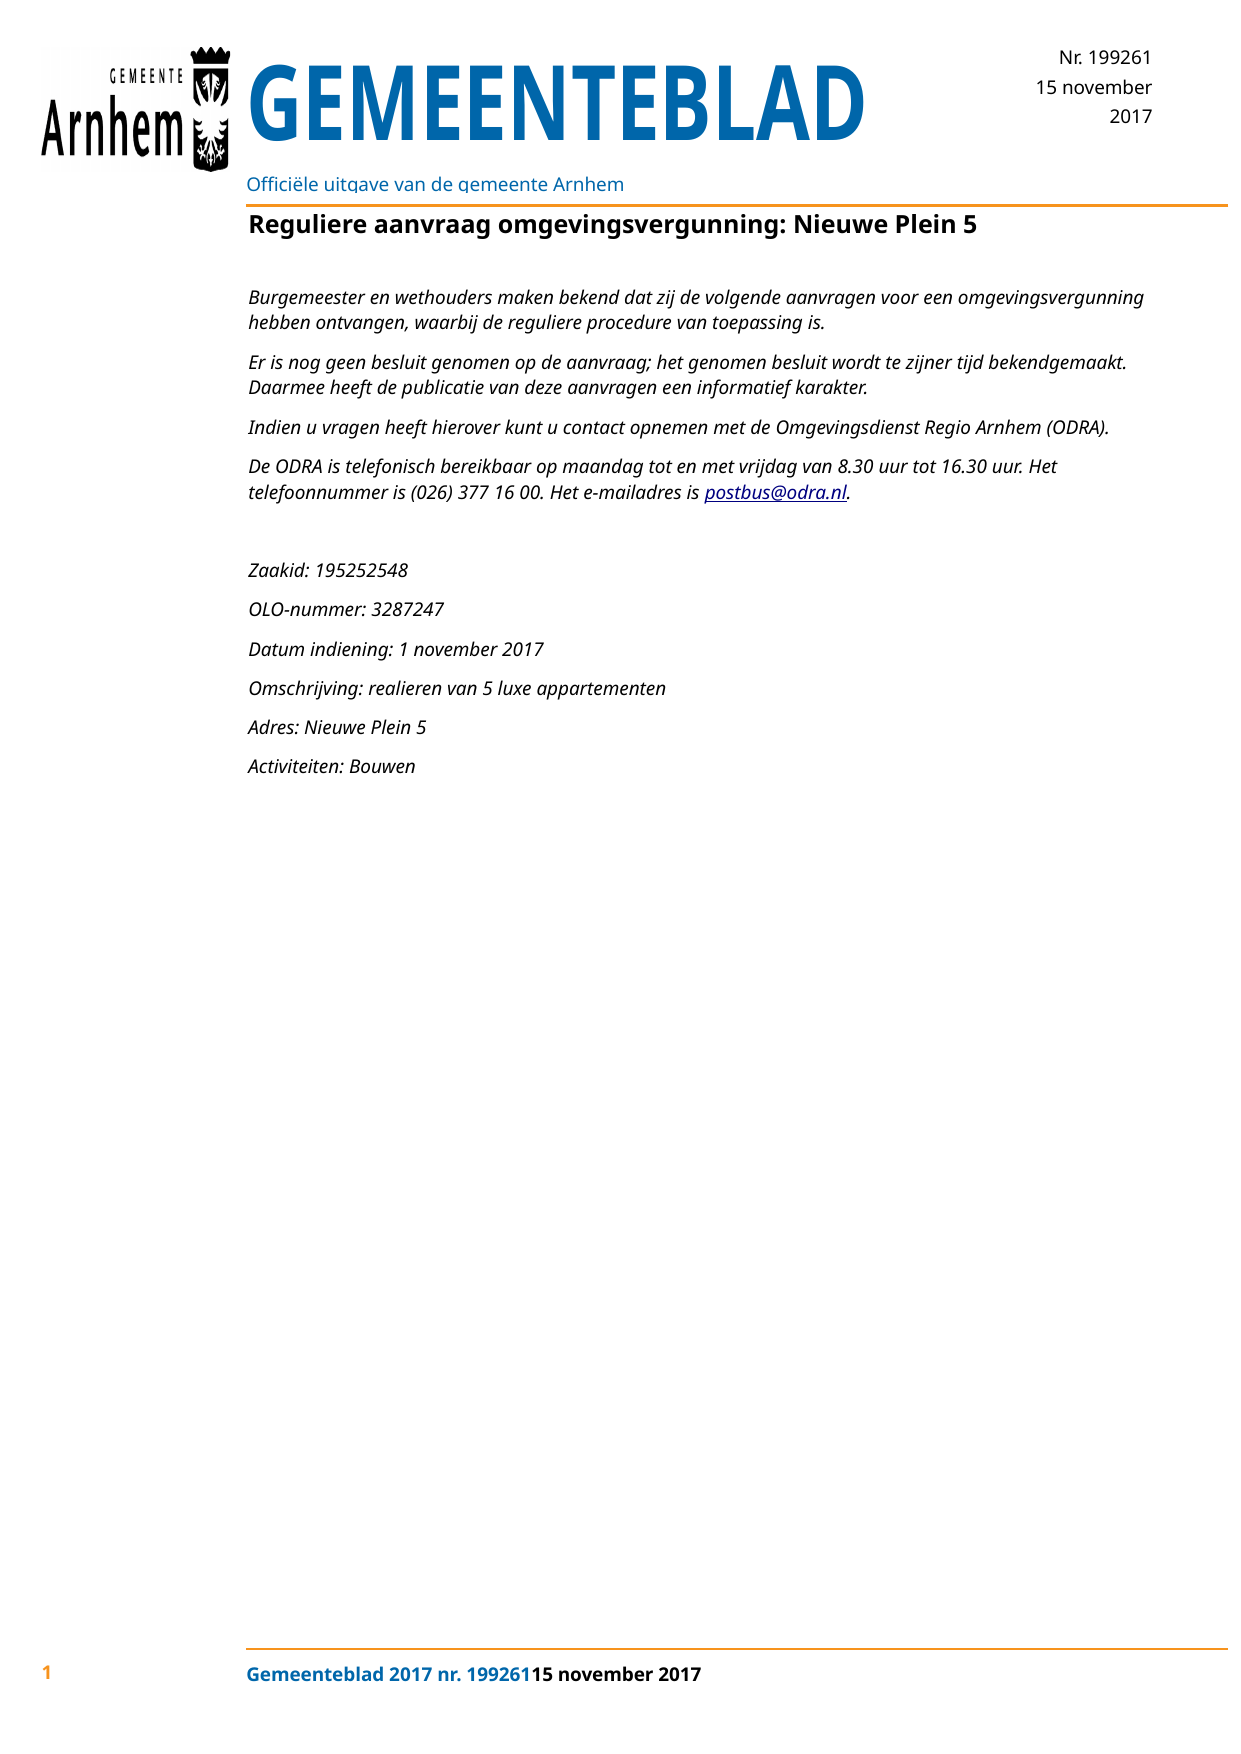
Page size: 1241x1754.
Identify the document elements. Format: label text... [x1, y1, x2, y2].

text Datum indiening: 1 november 2017 [248, 636, 1152, 662]
text Adres: Nieuwe Plein 5 [248, 714, 1152, 740]
text OLO-nummer: 3287247 [248, 597, 1152, 622]
text Burgemeester en wethouders maken bekend dat zij de volgende aanvragen voor een omgevingsvergunning hebben ontvangen, waarbij de reguliere procedure van toepassing is. [248, 284, 1152, 335]
text Er is nog geen besluit genomen op de aanvraag; het genomen besluit wordt te zijner tijd bekendgemaakt. Daarmee heeft de publicatie van deze aanvragen een informatief karakter. [248, 349, 1152, 400]
text Zaakid: 195252548 [248, 557, 1152, 583]
text De ODRA is telefonisch bereikbaar op maandag tot en met vrijdag van 8.30 uur tot 16.30 uur. Het telefoonnummer is (026) 377 16 00. Het e-mailadres is postbus@odra.nl. [248, 453, 1152, 504]
picture [41, 47, 231, 172]
text Indien u vragen heeft hierover kunt u contact opnemen met de Omgevingsdienst Regio Arnhem (ODRA). [248, 414, 1152, 439]
text Activiteiten: Bouwen [248, 754, 1152, 779]
text Reguliere aanvraag omgevingsvergunning: Nieuwe Plein 5 [248, 207, 1152, 241]
text Omschrijving: realieren van 5 luxe appartementen [248, 675, 1152, 701]
